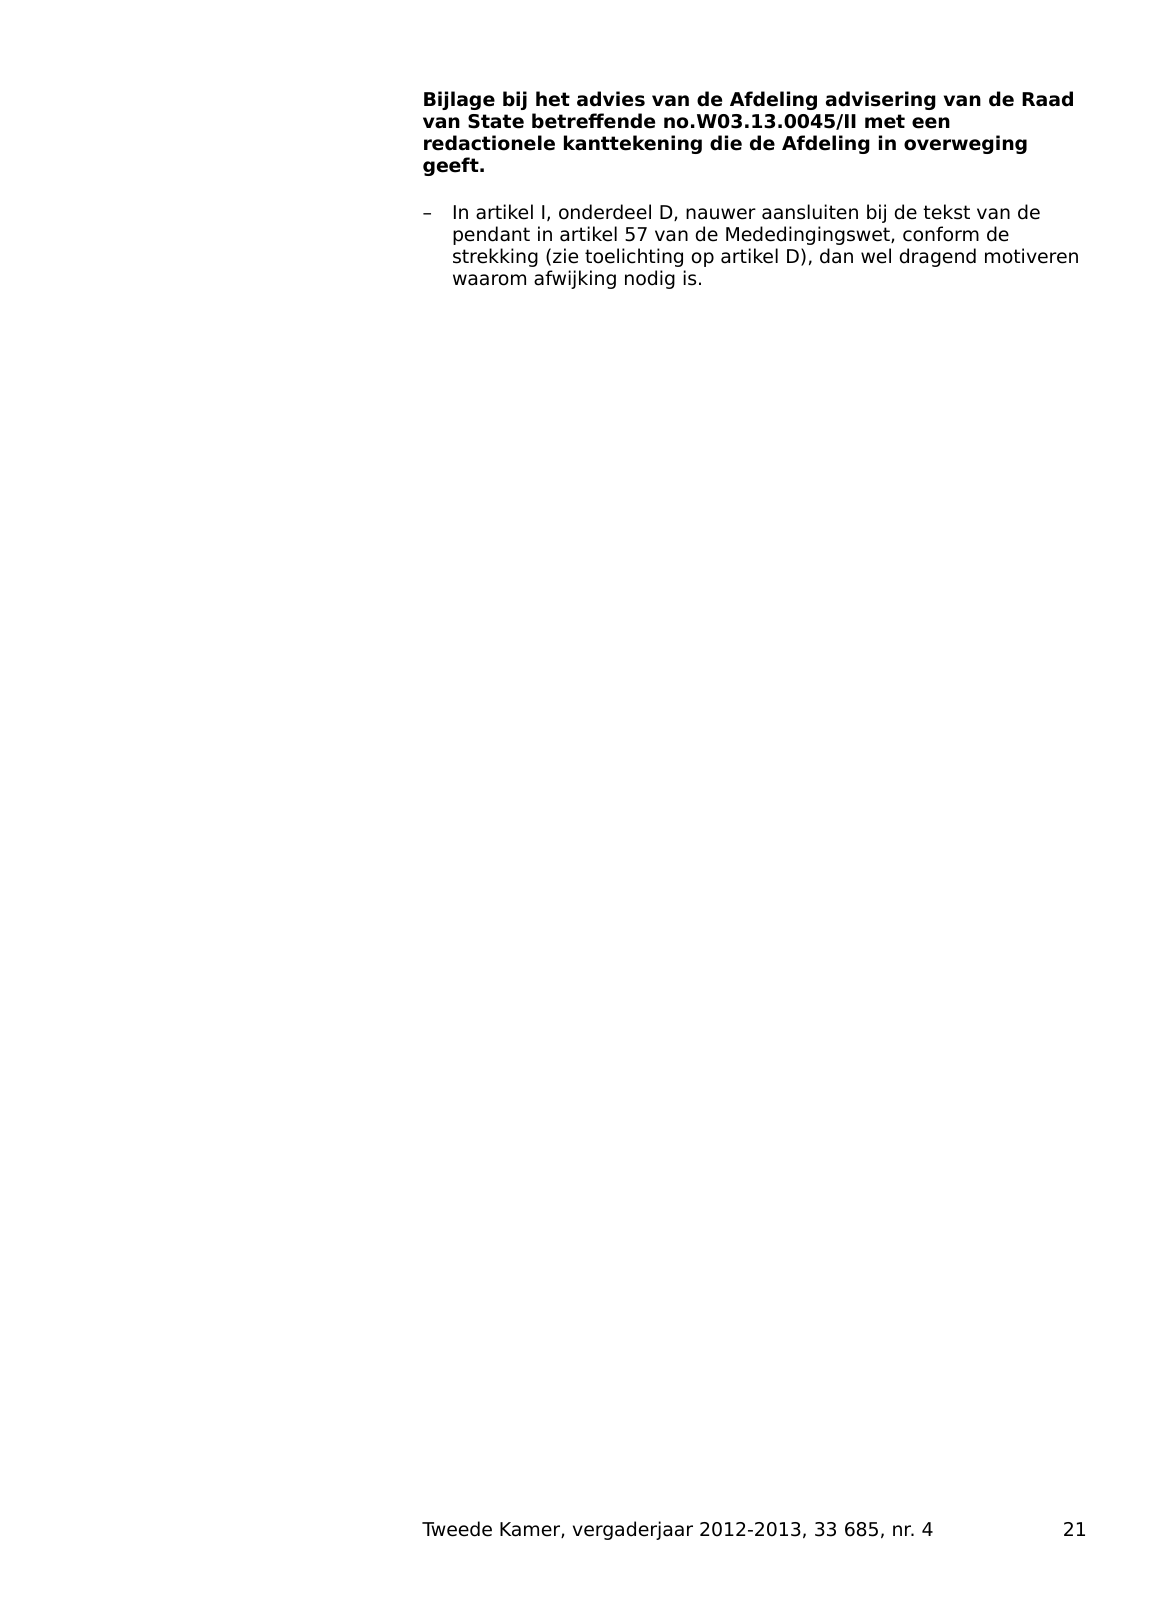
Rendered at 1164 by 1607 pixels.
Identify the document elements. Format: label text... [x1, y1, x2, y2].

text – In artikel I, onderdeel D, nauwer aansluiten bij de tekst van de pendant in artikel 57 van de Mededingingswet, conform de strekking (zie toelichting op artikel D), dan wel dragend motiveren waarom afwijking nodig is. [422, 202, 1087, 290]
subtitle Bijlage bij het advies van de Afdeling advisering van de Raad van State betreffende no.W03.13.0045/II met een redactionele kanttekening die de Afdeling in overweging geeft. [77, 89, 1087, 177]
